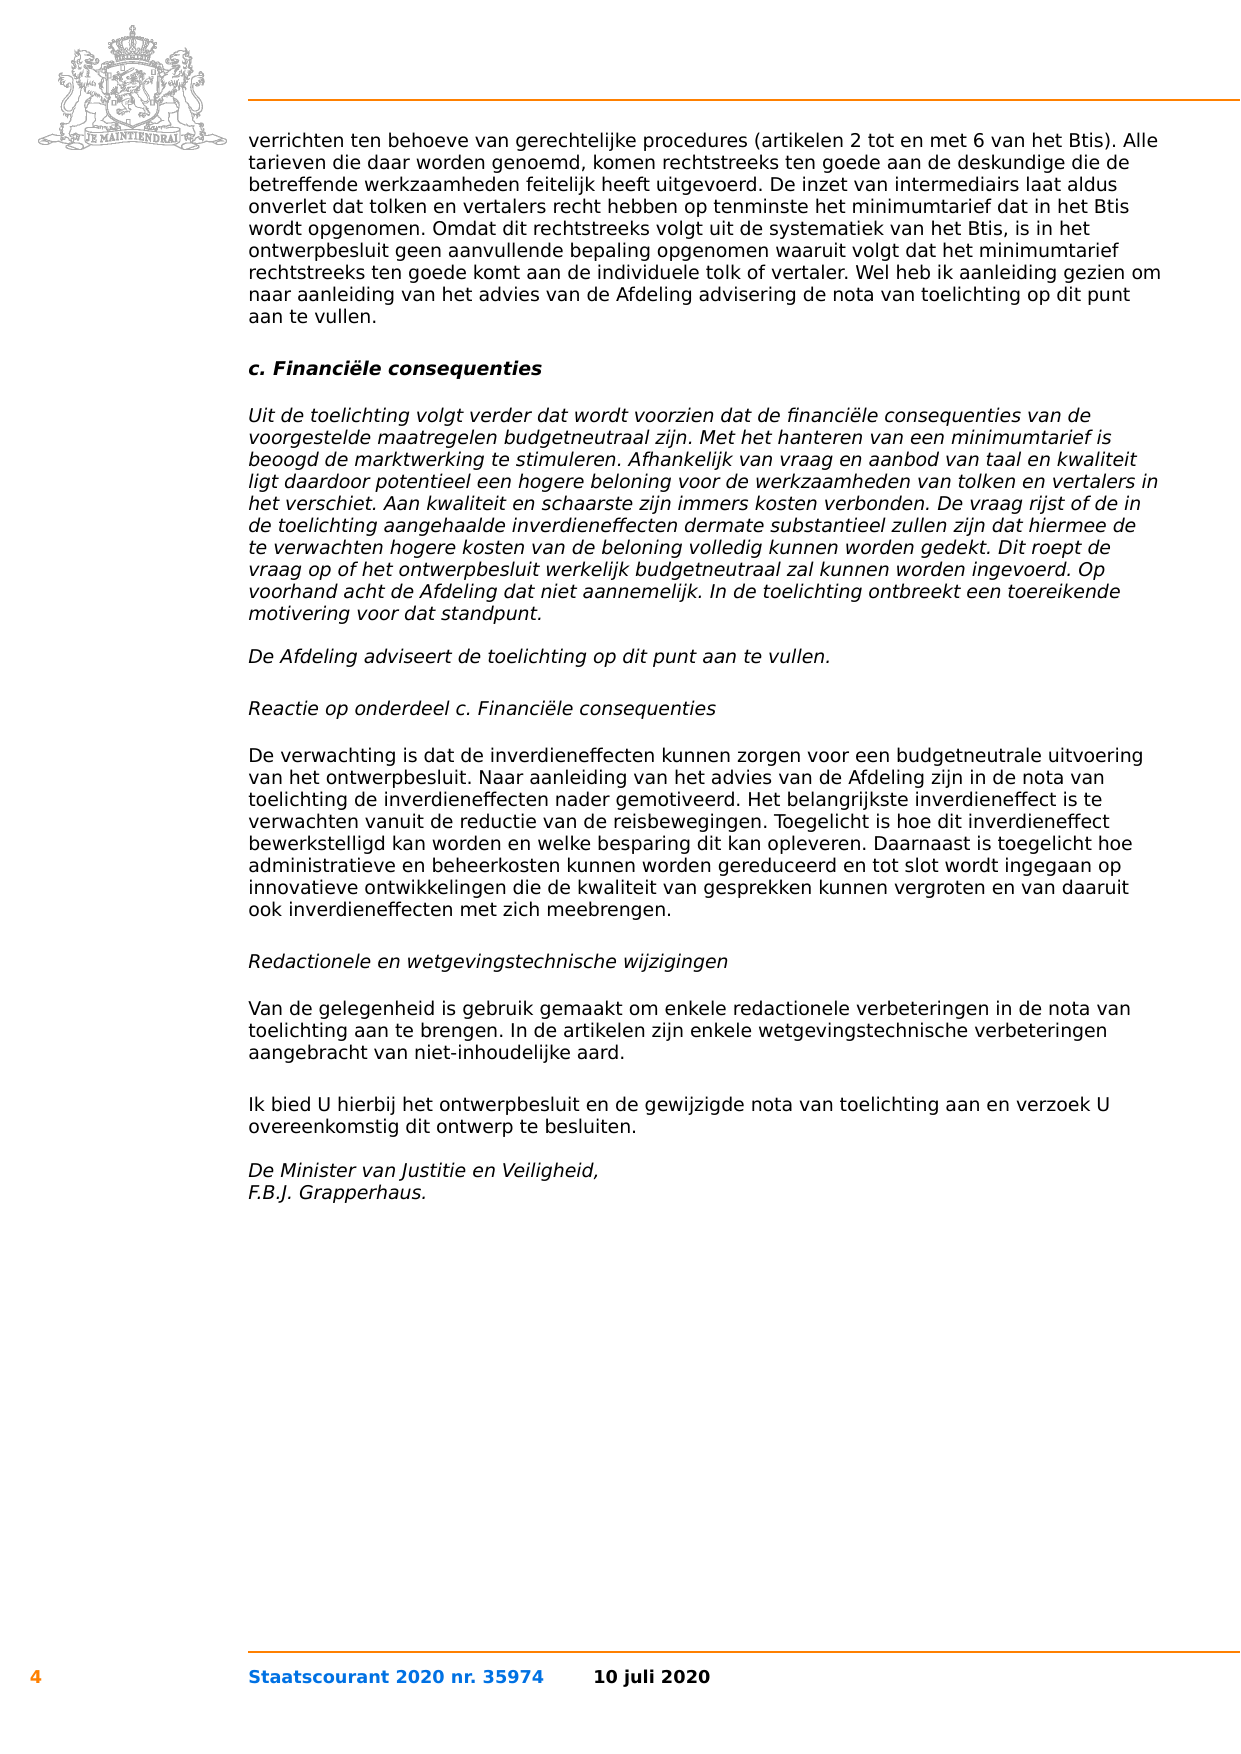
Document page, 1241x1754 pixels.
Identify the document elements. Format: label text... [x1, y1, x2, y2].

picture [38, 25, 227, 150]
text De verwachting is dat de inverdieneffecten kunnen zorgen voor een budgetneutrale uitvoering van het ontwerpbesluit. Naar aanleiding van het advies van de Afdeling zijn in de nota van toelichting de inverdieneffecten nader gemotiveerd. Het belangrijkste inverdieneffect is te verwachten vanuit de reductie van de reisbewegingen. Toegelicht is hoe dit inverdieneffect bewerkstelligd kan worden en welke besparing dit kan opleveren. Daarnaast is toegelicht hoe administratieve en beheerkosten kunnen worden gereduceerd en tot slot wordt ingegaan op innovatieve ontwikkelingen die de kwaliteit van gesprekken kunnen vergroten en van daaruit ook inverdieneffecten met zich meebrengen. [248, 745, 1163, 921]
subtitle Redactionele en wetgevingstechnische wijzigingen [248, 951, 1163, 973]
subtitle c. Financiële consequenties [248, 358, 1163, 380]
text De Minister van Justitie en Veiligheid, F.B.J. Grapperhaus. [248, 1160, 1163, 1204]
subtitle Reactie op onderdeel c. Financiële consequenties [248, 698, 1163, 720]
text Uit de toelichting volgt verder dat wordt voorzien dat de financiële consequenties van de voorgestelde maatregelen budgetneutraal zijn. Met het hanteren van een minimumtarief is beoogd de marktwerking te stimuleren. Afhankelijk van vraag en aanbod van taal en kwaliteit ligt daardoor potentieel een hogere beloning voor de werkzaamheden van tolken en vertalers in het verschiet. Aan kwaliteit en schaarste zijn immers kosten verbonden. De vraag rijst of de in de toelichting aangehaalde inverdieneffecten dermate substantieel zullen zijn dat hiermee de te verwachten hogere kosten van de beloning volledig kunnen worden gedekt. Dit roept de vraag op of het ontwerpbesluit werkelijk budgetneutraal zal kunnen worden ingevoerd. Op voorhand acht de Afdeling dat niet aannemelijk. In de toelichting ontbreekt een toereikende motivering voor dat standpunt. [248, 405, 1163, 624]
text verrichten ten behoeve van gerechtelijke procedures (artikelen 2 tot en met 6 van het Btis). Alle tarieven die daar worden genoemd, komen rechtstreeks ten goede aan de deskundige die de betreffende werkzaamheden feitelijk heeft uitgevoerd. De inzet van intermediairs laat aldus onverlet dat tolken en vertalers recht hebben op tenminste het minimumtarief dat in het Btis wordt opgenomen. Omdat dit rechtstreeks volgt uit de systematiek van het Btis, is in het ontwerpbesluit geen aanvullende bepaling opgenomen waaruit volgt dat het minimumtarief rechtstreeks ten goede komt aan de individuele tolk of vertaler. Wel heb ik aanleiding gezien om naar aanleiding van het advies van de Afdeling advisering de nota van toelichting op dit punt aan te vullen. [248, 130, 1163, 328]
text De Afdeling adviseert de toelichting op dit punt aan te vullen. [248, 646, 1163, 668]
text Van de gelegenheid is gebruik gemaakt om enkele redactionele verbeteringen in de nota van toelichting aan te brengen. In de artikelen zijn enkele wetgevingstechnische verbeteringen aangebracht van niet-inhoudelijke aard. [248, 998, 1163, 1064]
text Ik bied U hierbij het ontwerpbesluit en de gewijzigde nota van toelichting aan en verzoek U overeenkomstig dit ontwerp te besluiten. [248, 1094, 1163, 1138]
